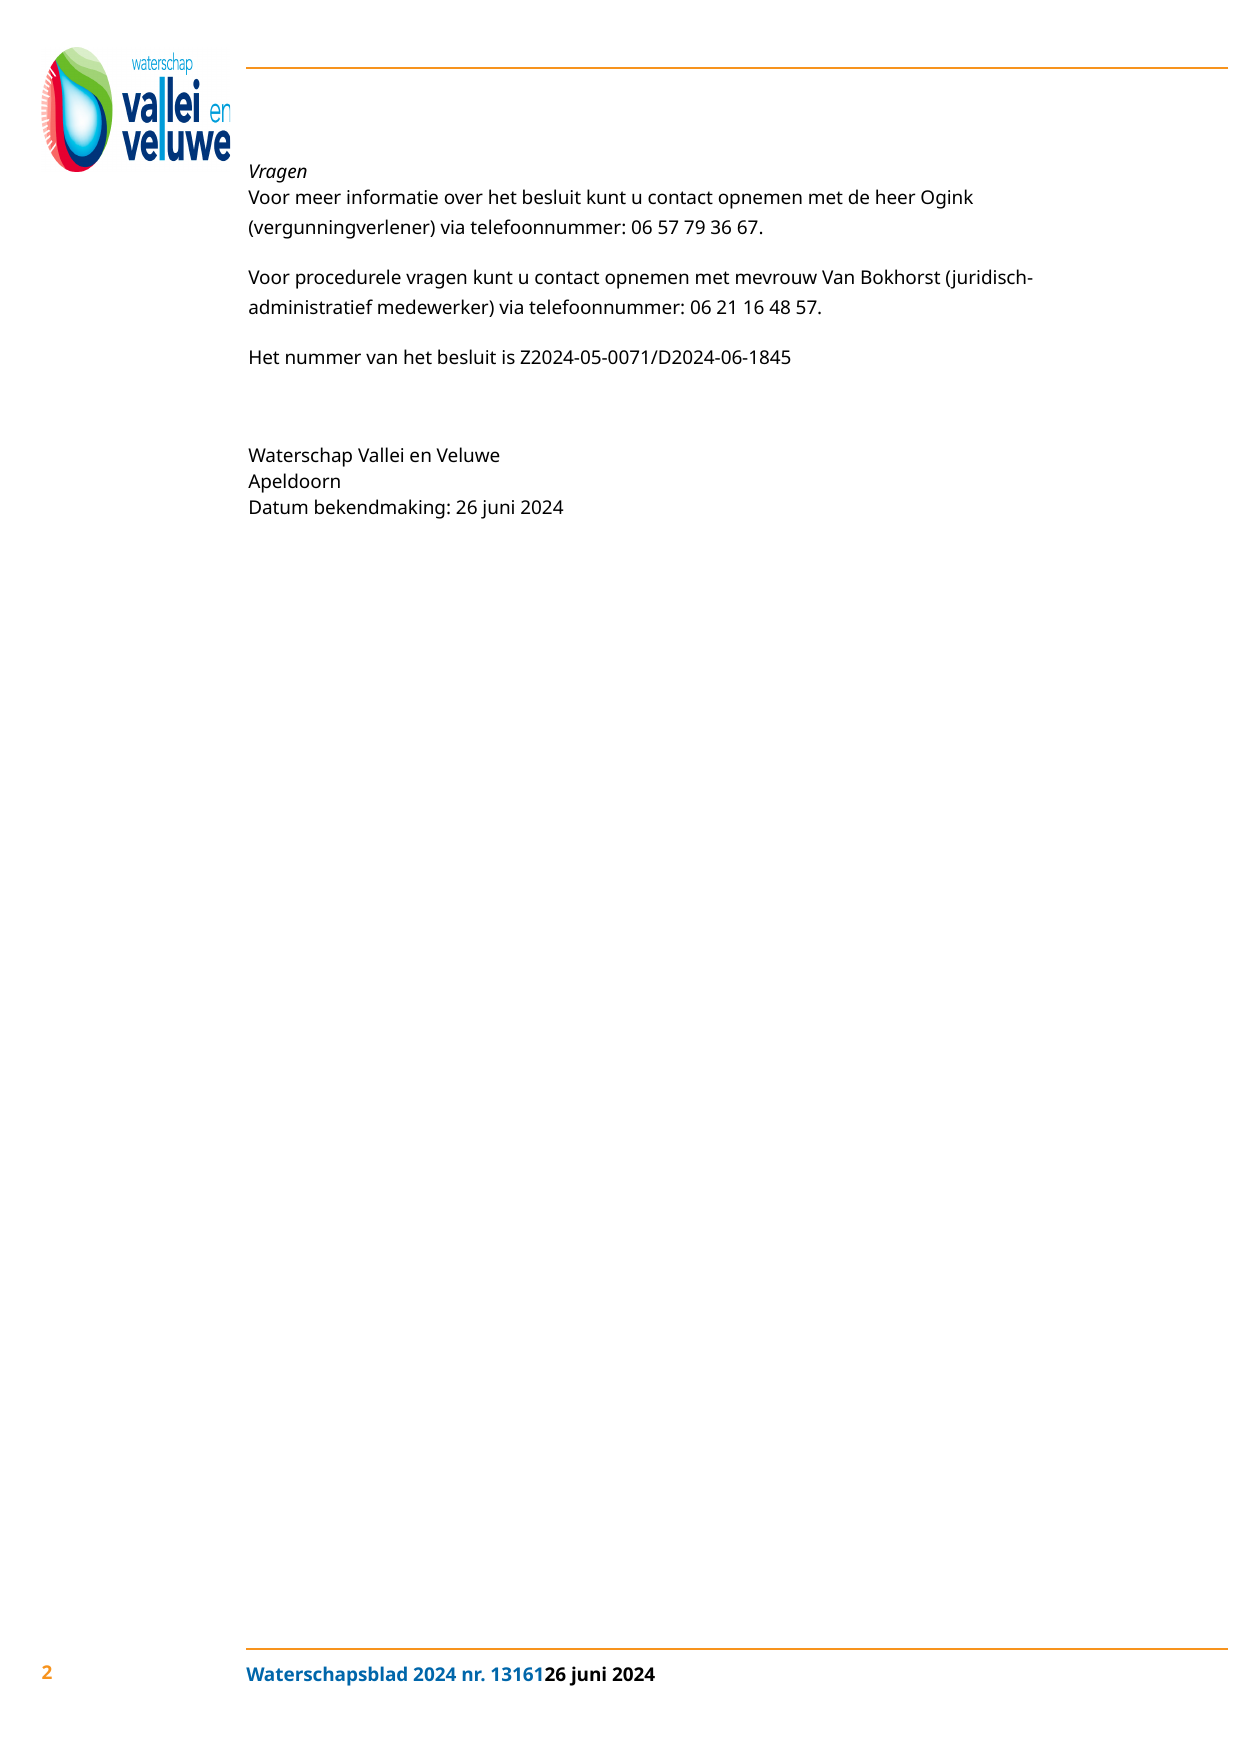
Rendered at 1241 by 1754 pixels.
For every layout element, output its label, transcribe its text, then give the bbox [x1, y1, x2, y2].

text Apeldoorn [248, 468, 1152, 494]
text Vragen [248, 159, 1152, 184]
text Het nummer van het besluit is Z2024-05-0071/D2024-06-1845 [248, 344, 1152, 370]
text Datum bekendmaking: 26 juni 2024 [248, 494, 1152, 520]
picture [41, 47, 231, 172]
text Voor procedurele vragen kunt u contact opnemen met mevrouw Van Bokhorst (juridisch-administratief medewerker) via telefoonnummer: 06 21 16 48 57. [248, 264, 1152, 320]
text Waterschap Vallei en Veluwe [248, 443, 1152, 468]
text Voor meer informatie over het besluit kunt u contact opnemen met de heer Ogink (vergunningverlener) via telefoonnummer: 06 57 79 36 67. [248, 184, 1152, 240]
